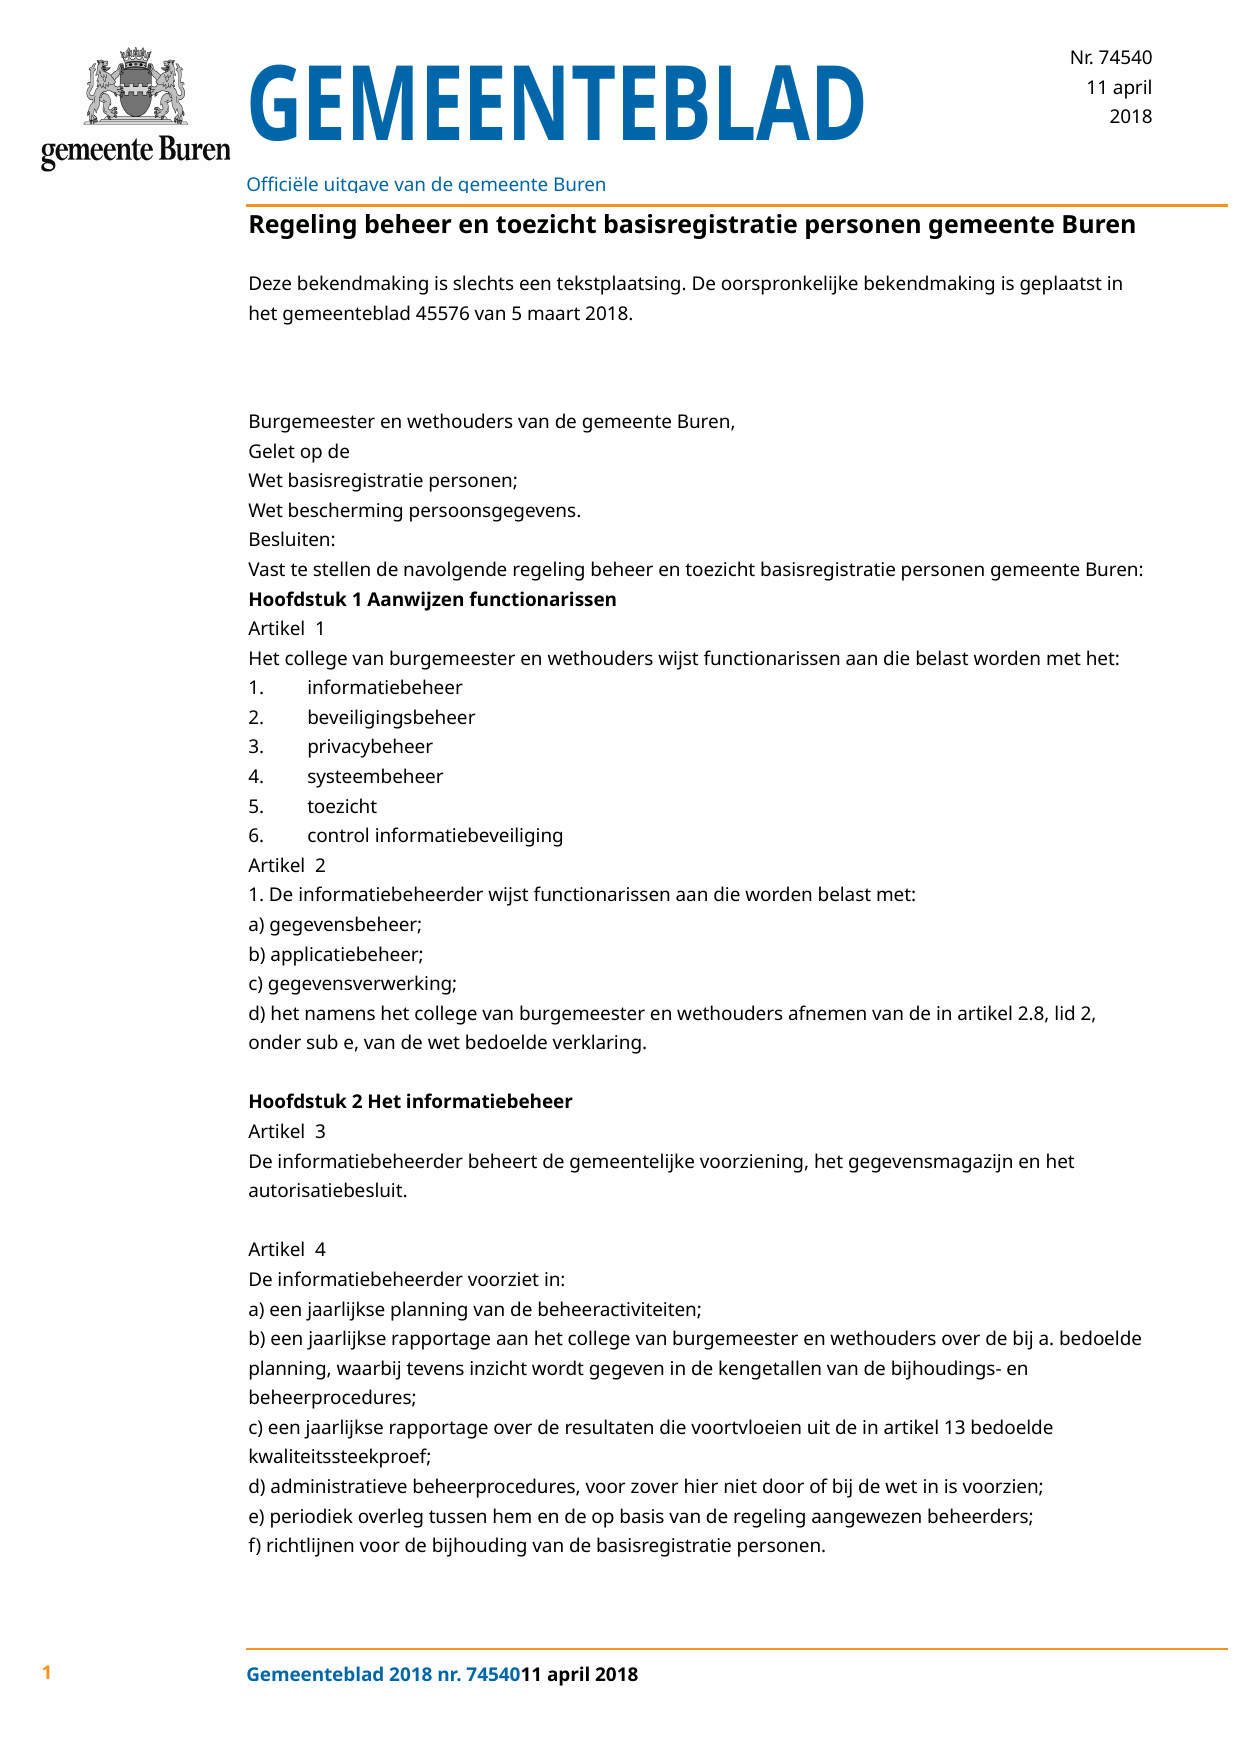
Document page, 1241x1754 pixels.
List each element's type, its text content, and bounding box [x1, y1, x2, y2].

text De informatiebeheerder beheert de gemeentelijke voorziening, het gegevensmagazijn en het autorisatiebesluit. [248, 1148, 1152, 1203]
text Regeling beheer en toezicht basisregistratie personen gemeente Buren [248, 207, 1152, 241]
text e) periodiek overleg tussen hem en de op basis van de regeling aangewezen beheerders; [248, 1503, 1152, 1529]
list systeembeheer [248, 763, 1152, 789]
text c) een jaarlijkse rapportage over de resultaten die voortvloeien uit de in artikel 13 bedoelde kwaliteitssteekproef; [248, 1414, 1152, 1469]
text Besluiten: [248, 527, 1152, 552]
list beveiligingsbeheer [248, 704, 1152, 730]
text f) richtlijnen voor de bijhouding van de basisregistratie personen. [248, 1532, 1152, 1558]
text b) applicatiebeheer; [248, 941, 1152, 967]
text d) het namens het college van burgemeester en wethouders afnemen van de in artikel 2.8, lid 2, onder sub e, van de wet bedoelde verklaring. [248, 1000, 1152, 1055]
text b) een jaarlijkse rapportage aan het college van burgemeester en wethouders over de bij a. bedoelde planning, waarbij tevens inzicht wordt gegeven in de kengetallen van de bijhoudings- en beheerprocedures; [248, 1325, 1152, 1410]
text Vast te stellen de navolgende regeling beheer en toezicht basisregistratie personen gemeente Buren: [248, 556, 1152, 582]
text Hoofdstuk 1 Aanwijzen functionarissen [248, 586, 1152, 612]
list control informatiebeveiliging [248, 822, 1152, 848]
text Burgemeester en wethouders van de gemeente Buren, [248, 408, 1152, 434]
text Hoofdstuk 2 Het informatiebeheer [248, 1089, 1152, 1114]
text Deze bekendmaking is slechts een tekstplaatsing. De oorspronkelijke bekendmaking is geplaatst in het gemeenteblad 45576 van 5 maart 2018. [248, 270, 1152, 326]
text De informatiebeheerder voorziet in: [248, 1266, 1152, 1292]
text d) administratieve beheerprocedures, voor zover hier niet door of bij de wet in is voorzien; [248, 1473, 1152, 1499]
text Wet basisregistratie personen; [248, 467, 1152, 493]
text Artikel 4 [248, 1237, 1152, 1262]
text Wet bescherming persoonsgegevens. [248, 497, 1152, 523]
text 1. De informatiebeheerder wijst functionarissen aan die worden belast met: [248, 882, 1152, 907]
text c) gegevensverwerking; [248, 970, 1152, 996]
text a) gegevensbeheer; [248, 911, 1152, 937]
text Artikel 3 [248, 1118, 1152, 1144]
text Artikel 2 [248, 852, 1152, 878]
text Het college van burgemeester en wethouders wijst functionarissen aan die belast worden met het: [248, 645, 1152, 671]
picture [41, 47, 231, 172]
list privacybeheer [248, 734, 1152, 759]
list toezicht [248, 793, 1152, 819]
text Gelet op de [248, 438, 1152, 464]
list informatiebeheer [248, 674, 1152, 700]
text Artikel 1 [248, 615, 1152, 641]
text a) een jaarlijkse planning van de beheeractiviteiten; [248, 1296, 1152, 1322]
